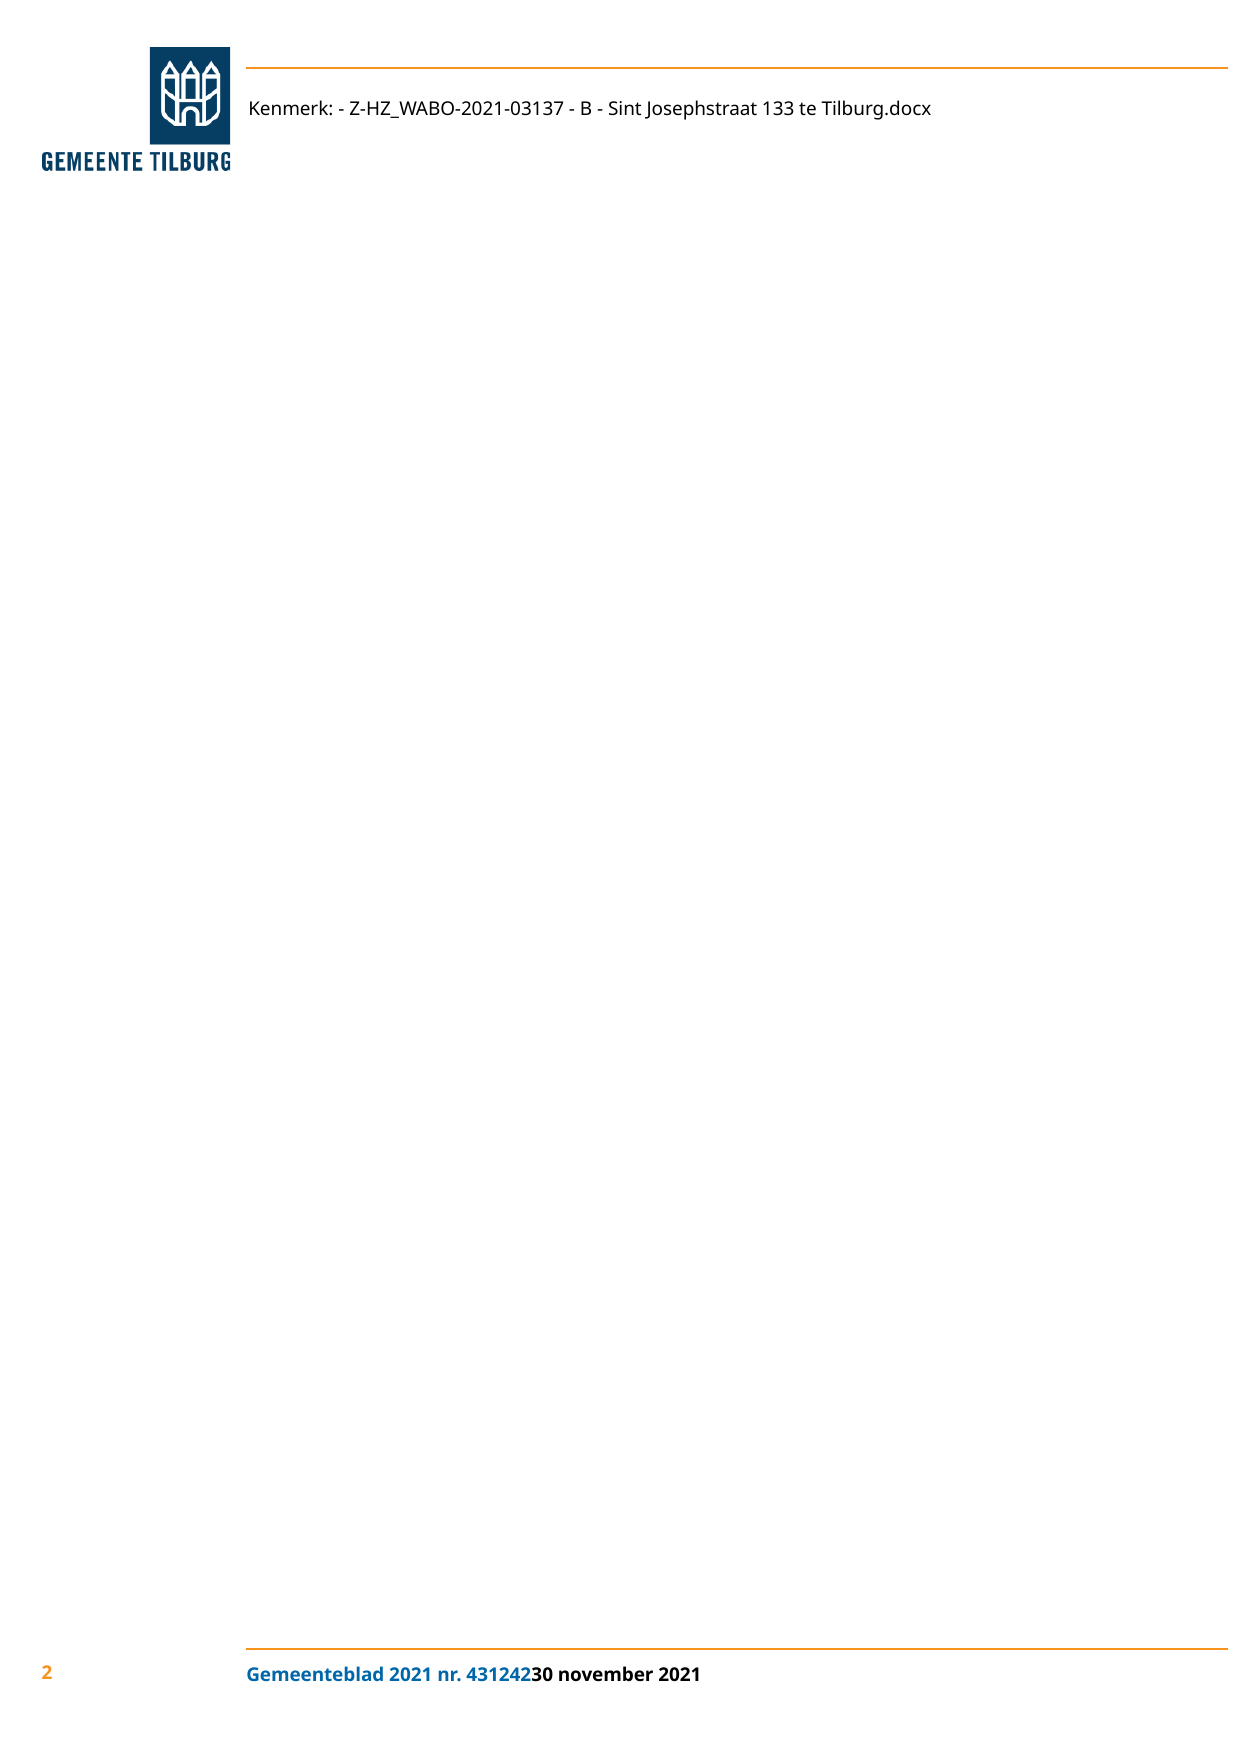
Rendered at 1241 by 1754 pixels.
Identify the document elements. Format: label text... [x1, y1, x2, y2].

picture [41, 47, 231, 172]
text Kenmerk: - Z-HZ_WABO-2021-03137 - B - Sint Josephstraat 133 te Tilburg.docx [248, 95, 1152, 121]
